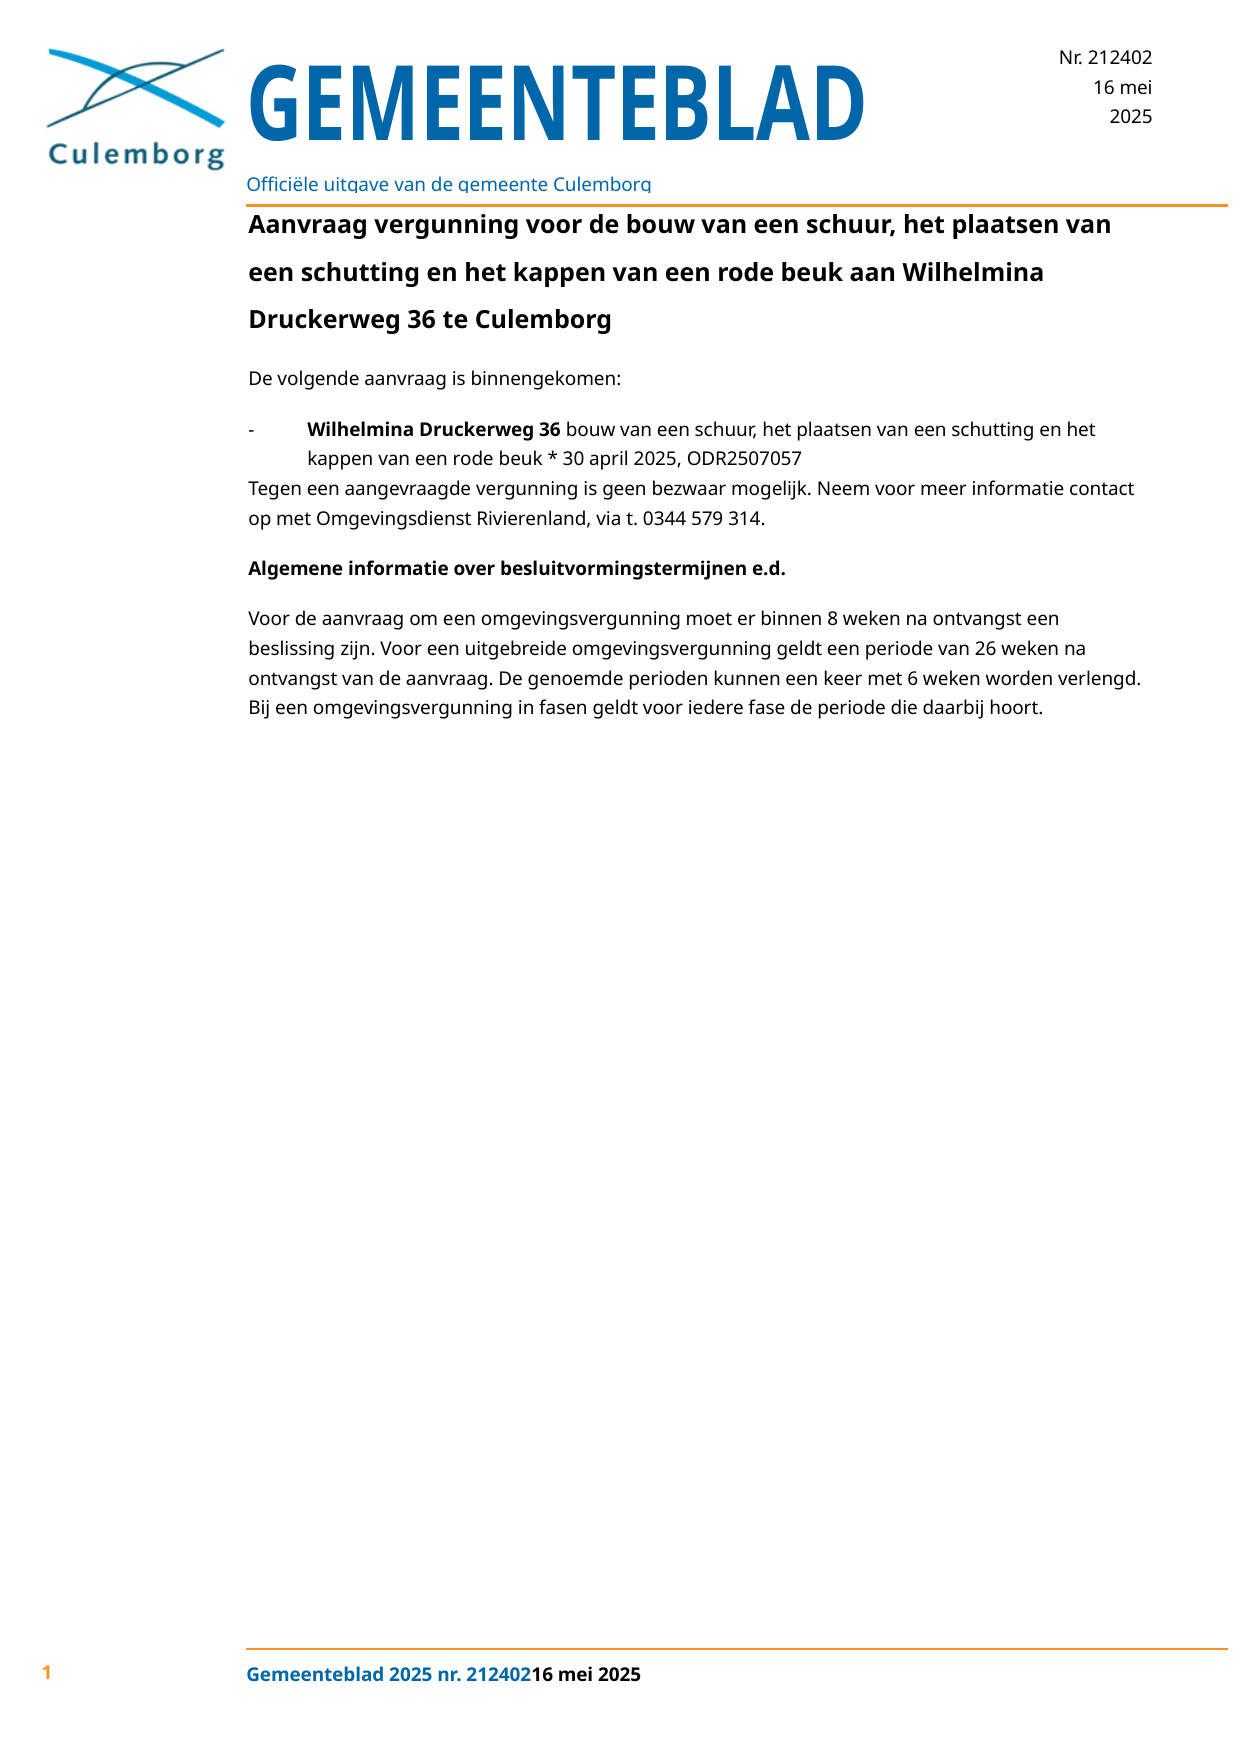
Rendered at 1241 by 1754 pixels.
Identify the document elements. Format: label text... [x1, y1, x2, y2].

text De volgende aanvraag is binnengekomen: [248, 366, 1152, 391]
text Aanvraag vergunning voor de bouw van een schuur, het plaatsen van een schutting en het kappen van een rode beuk aan Wilhelmina Druckerweg 36 te Culemborg [248, 207, 1152, 336]
text Algemene informatie over besluitvormingstermijnen e.d. [248, 555, 1152, 581]
text Voor de aanvraag om een omgevingsvergunning moet er binnen 8 weken na ontvangst een beslissing zijn. Voor een uitgebreide omgevingsvergunning geldt een periode van 26 weken na ontvangst van de aanvraag. De genoemde perioden kunnen een keer met 6 weken worden verlengd. Bij een omgevingsvergunning in fasen geldt voor iedere fase de periode die daarbij hoort. [248, 606, 1152, 720]
list Wilhelmina Druckerweg 36 bouw van een schuur, het plaatsen van een schutting en het kappen van een rode beuk * 30 april 2025, ODR2507057 [248, 416, 1152, 471]
picture [41, 47, 231, 172]
text Tegen een aangevraagde vergunning is geen bezwaar mogelijk. Neem voor meer informatie contact op met Omgevingsdienst Rivierenland, via t. 0344 579 314. [248, 475, 1152, 530]
